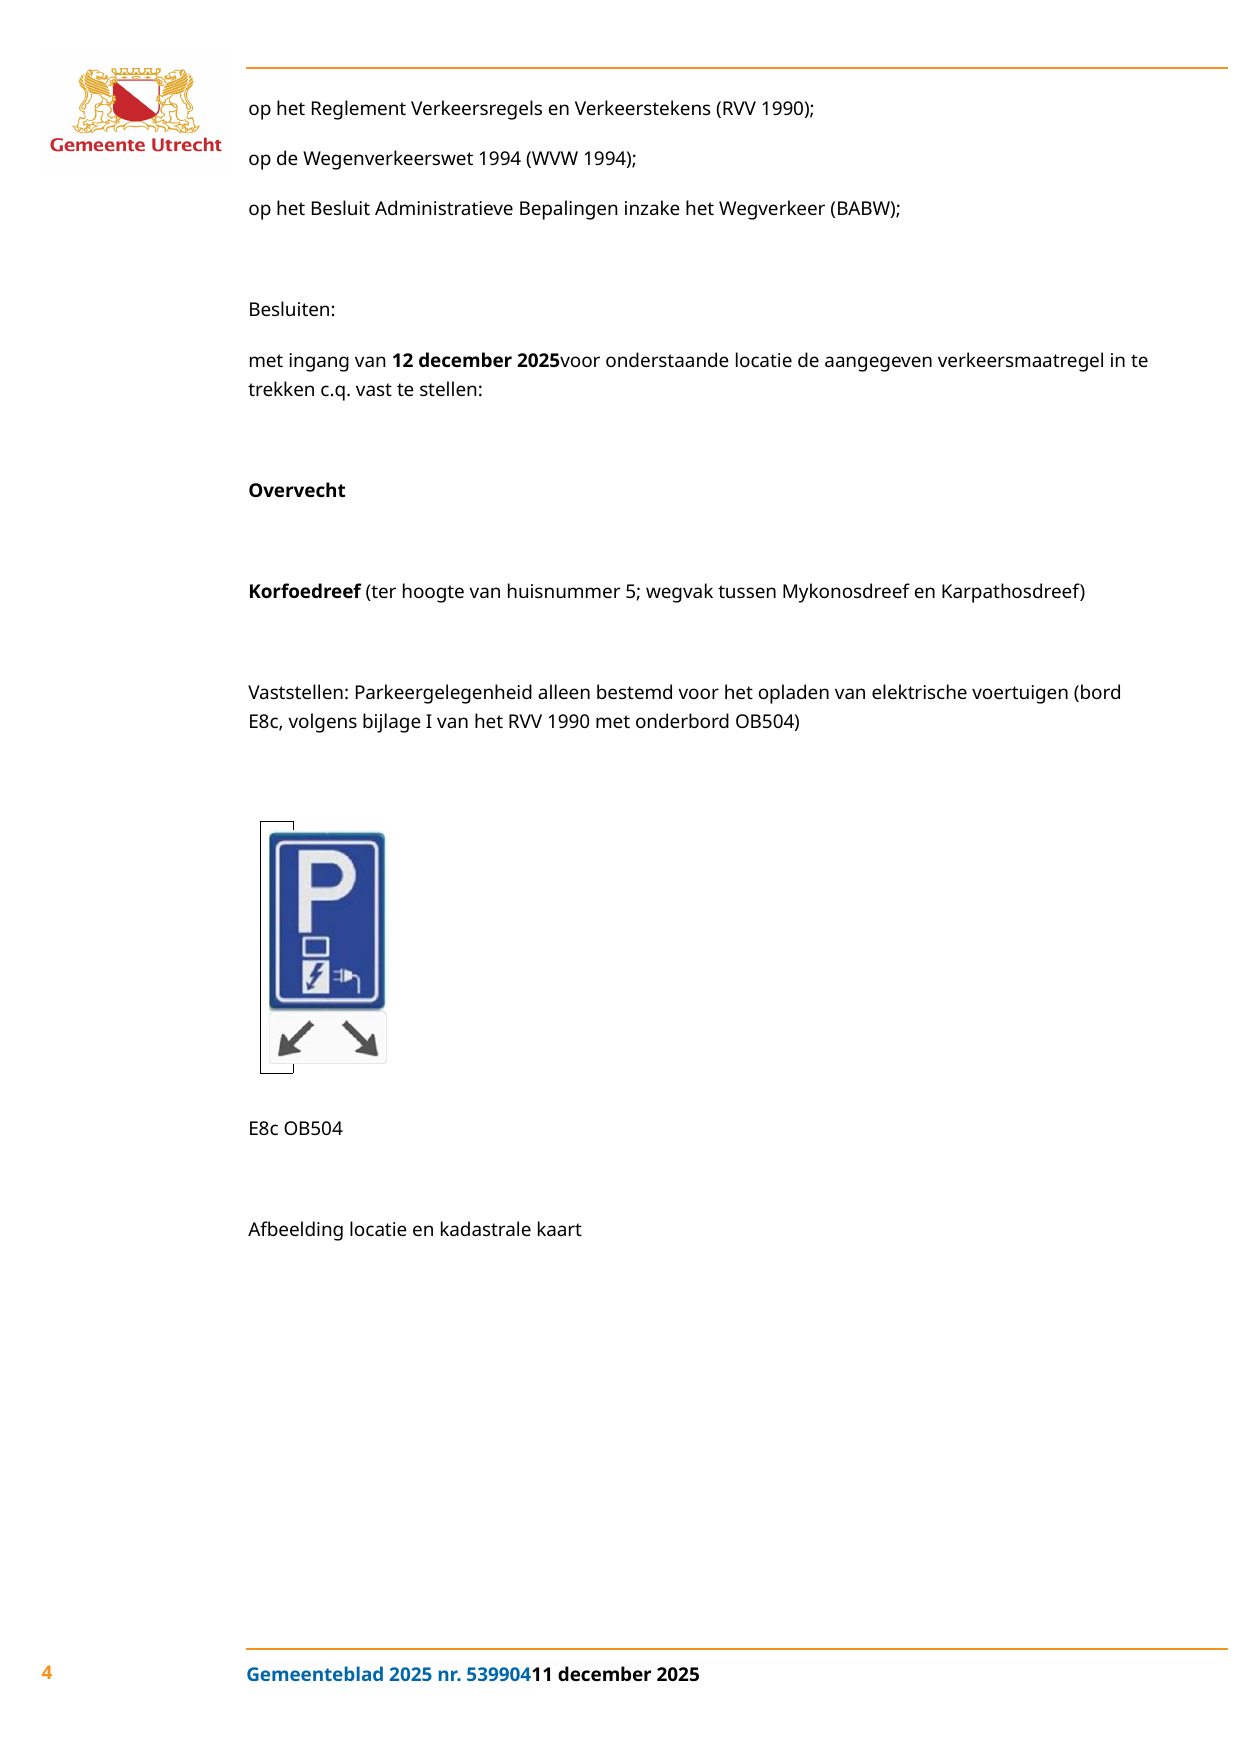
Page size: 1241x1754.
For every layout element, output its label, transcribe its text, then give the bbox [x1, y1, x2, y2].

picture [268, 830, 387, 1064]
text met ingang van 12 december 2025voor onderstaande locatie de aangegeven verkeersmaatregel in te trekken c.q. vast te stellen: [248, 347, 1152, 402]
text op het Reglement Verkeersregels en Verkeerstekens (RVV 1990); [248, 95, 1152, 121]
text Korfoedreef (ter hoogte van huisnummer 5; wegvak tussen Mykonosdreef en Karpathosdreef) [248, 578, 1152, 604]
text Besluiten: [248, 296, 1152, 322]
text Overvecht [248, 477, 1152, 503]
text op de Wegenverkeerswet 1994 (WVW 1994); [248, 145, 1152, 171]
text Afbeelding locatie en kadastrale kaart [248, 1216, 1152, 1242]
text E8c OB504 [248, 1115, 1152, 1141]
text Vaststellen: Parkeergelegenheid alleen bestemd voor het opladen van elektrische voertuigen (bord E8c, volgens bijlage I van het RVV 1990 met onderbord OB504) [248, 679, 1152, 734]
text op het Besluit Administratieve Bepalingen inzake het Wegverkeer (BABW); [248, 196, 1152, 221]
picture [41, 47, 231, 172]
